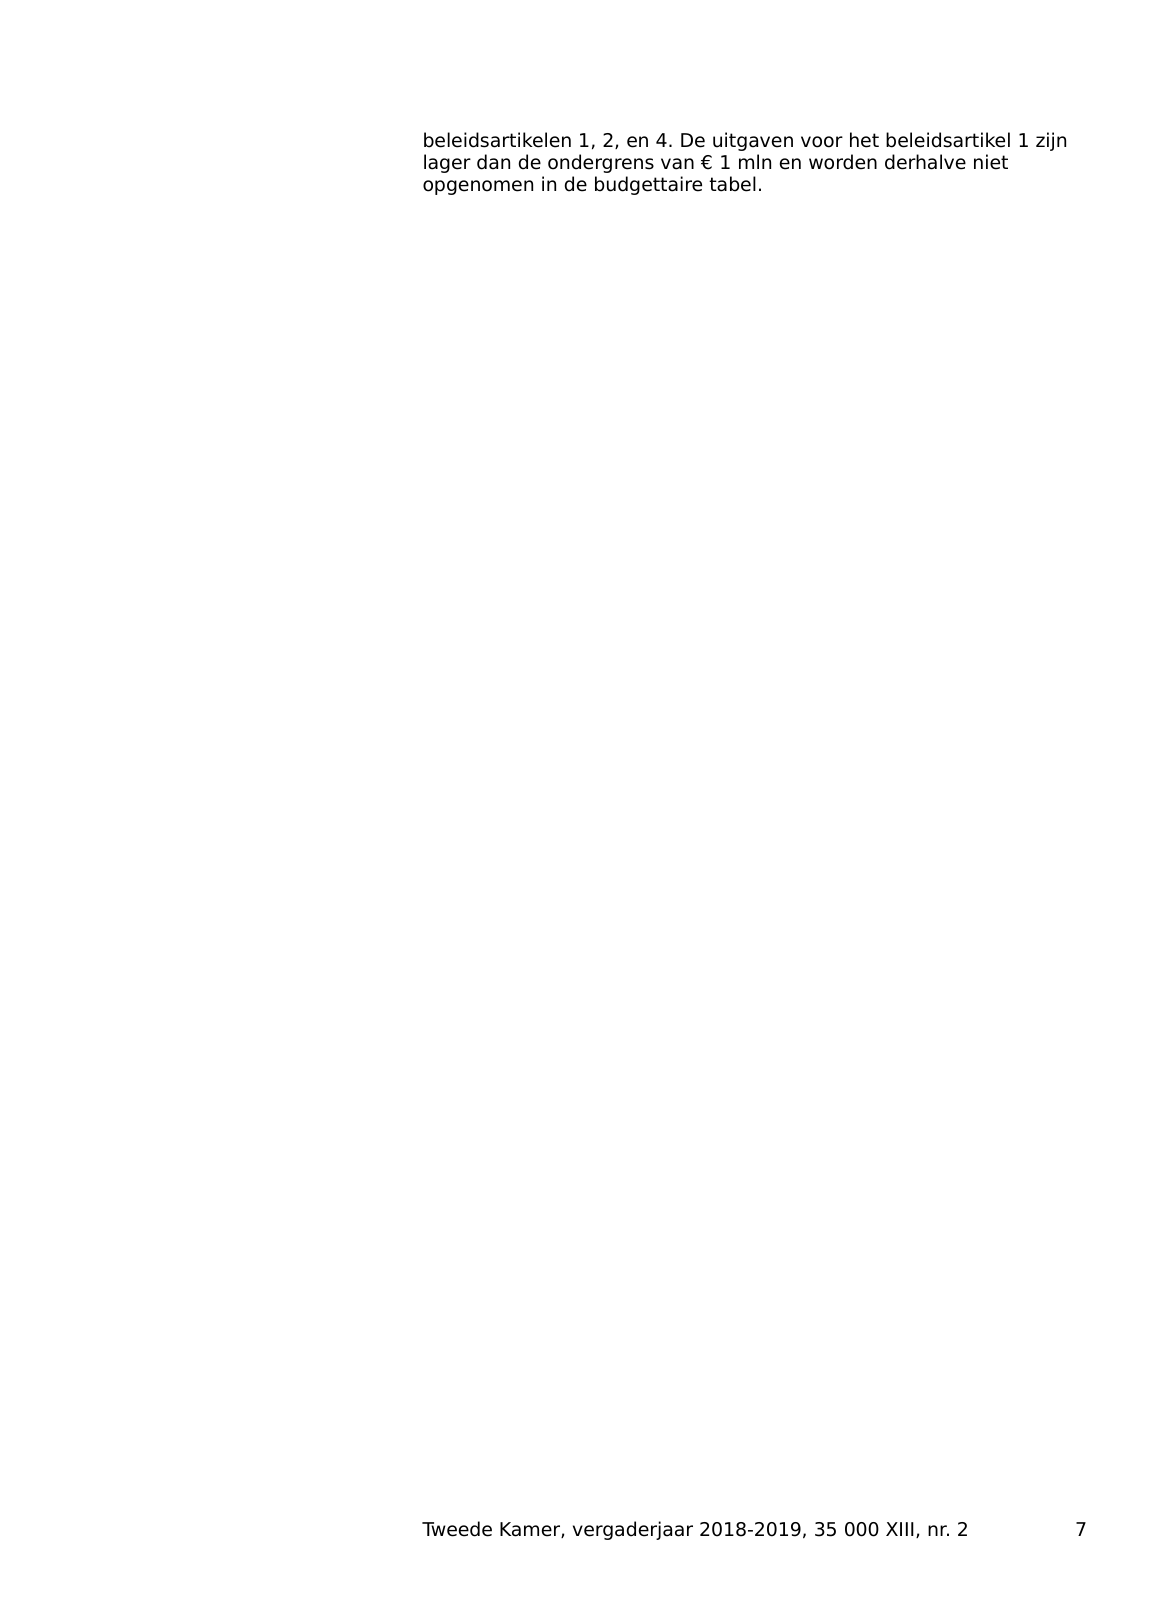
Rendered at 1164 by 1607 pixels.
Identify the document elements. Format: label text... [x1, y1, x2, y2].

text beleidsartikelen 1, 2, en 4. De uitgaven voor het beleidsartikel 1 zijn lager dan de ondergrens van € 1 mln en worden derhalve niet opgenomen in de budgettaire tabel. [422, 130, 1087, 196]
